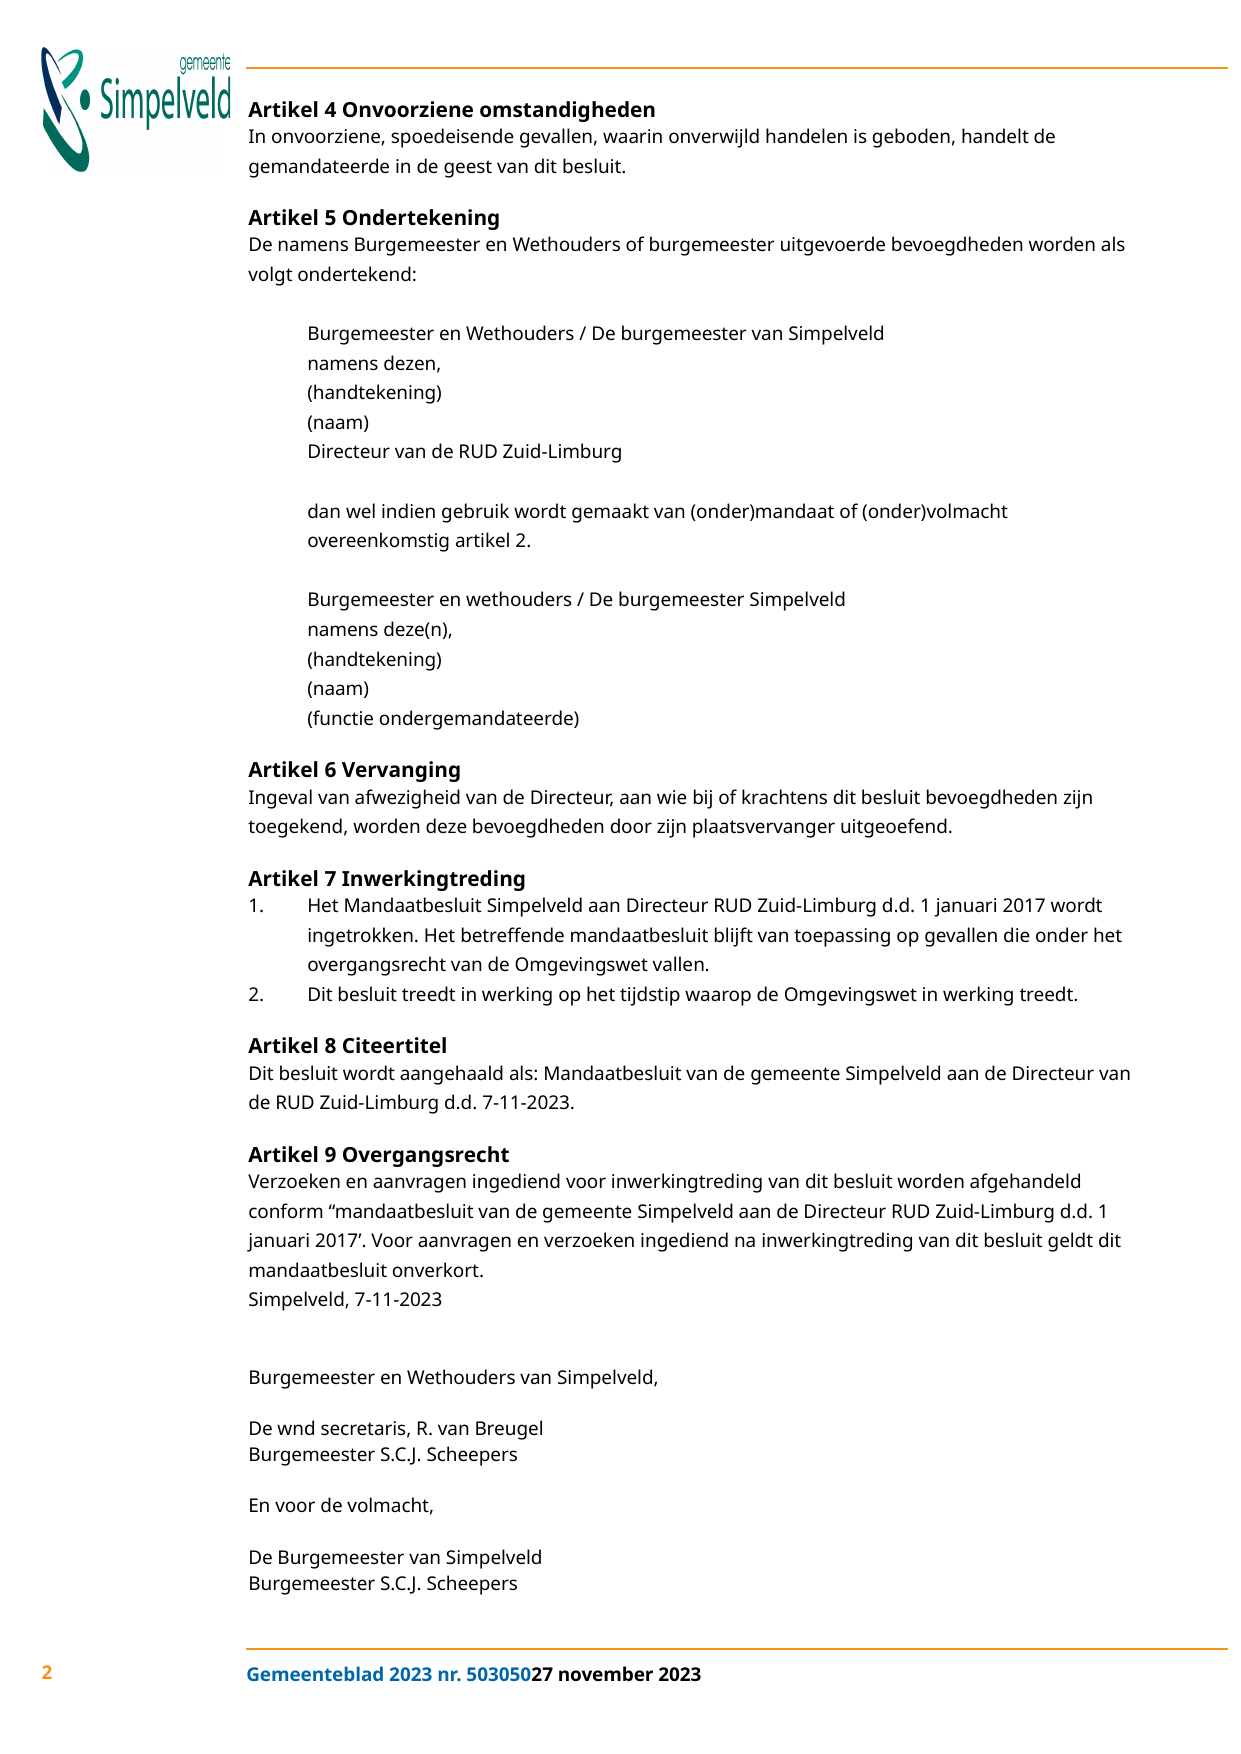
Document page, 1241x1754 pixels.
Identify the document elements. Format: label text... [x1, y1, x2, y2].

list (handtekening) [248, 379, 1152, 405]
list Burgemeester en wethouders / De burgemeester Simpelveld [248, 587, 1152, 612]
text Artikel 4 Onvoorziene omstandigheden [248, 95, 1152, 123]
list (naam) [248, 409, 1152, 435]
text Artikel 6 Vervanging [248, 755, 1152, 784]
text Artikel 9 Overgangsrecht [248, 1140, 1152, 1168]
list namens dezen, [248, 350, 1152, 376]
text Burgemeester S.C.J. Scheepers [248, 1570, 1152, 1595]
list Dit besluit treedt in werking op het tijdstip waarop de Omgevingswet in werking treedt. [248, 981, 1152, 1007]
text Ingeval van afwezigheid van de Directeur, aan wie bij of krachtens dit besluit bevoegdheden zijn toegekend, worden deze bevoegdheden door zijn plaatsvervanger uitgeoefend. [248, 784, 1152, 839]
list dan wel indien gebruik wordt gemaakt van (onder)mandaat of (onder)volmacht overeenkomstig artikel 2. [248, 498, 1152, 553]
picture [41, 47, 231, 172]
text Burgemeester en Wethouders van Simpelveld, [248, 1364, 1152, 1389]
list (handtekening) [248, 646, 1152, 672]
text Dit besluit wordt aangehaald als: Mandaatbesluit van de gemeente Simpelveld aan de Directeur van de RUD Zuid-Limburg d.d. 7-11-2023. [248, 1060, 1152, 1115]
text Simpelveld, 7-11-2023 [248, 1287, 1152, 1312]
text De wnd secretaris, R. van Breugel [248, 1415, 1152, 1441]
text De namens Burgemeester en Wethouders of burgemeester uitgevoerde bevoegdheden worden als volgt ondertekend: [248, 232, 1152, 287]
list namens deze(n), [248, 616, 1152, 642]
text In onvoorziene, spoedeisende gevallen, waarin onverwijld handelen is geboden, handelt de gemandateerde in de geest van dit besluit. [248, 123, 1152, 178]
text Artikel 7 Inwerkingtreding [248, 864, 1152, 892]
text Artikel 8 Citeertitel [248, 1031, 1152, 1060]
text De Burgemeester van Simpelveld [248, 1544, 1152, 1570]
list (naam) [248, 675, 1152, 701]
list Directeur van de RUD Zuid-Limburg [248, 439, 1152, 464]
list Het Mandaatbesluit Simpelveld aan Directeur RUD Zuid-Limburg d.d. 1 januari 2017 wordt ingetrokken. Het betreffende mandaatbesluit blijft van toepassing op gevallen die onder het overgangsrecht van de Omgevingswet vallen. [248, 892, 1152, 977]
text Verzoeken en aanvragen ingediend voor inwerkingtreding van dit besluit worden afgehandeld conform “mandaatbesluit van de gemeente Simpelveld aan de Directeur RUD Zuid-Limburg d.d. 1 januari 2017’. Voor aanvragen en verzoeken ingediend na inwerkingtreding van dit besluit geldt dit mandaatbesluit onverkort. [248, 1168, 1152, 1283]
list (functie ondergemandateerde) [248, 705, 1152, 731]
text Burgemeester S.C.J. Scheepers [248, 1441, 1152, 1467]
text Artikel 5 Ondertekening [248, 203, 1152, 232]
text En voor de volmacht, [248, 1492, 1152, 1518]
list Burgemeester en Wethouders / De burgemeester van Simpelveld [248, 320, 1152, 346]
